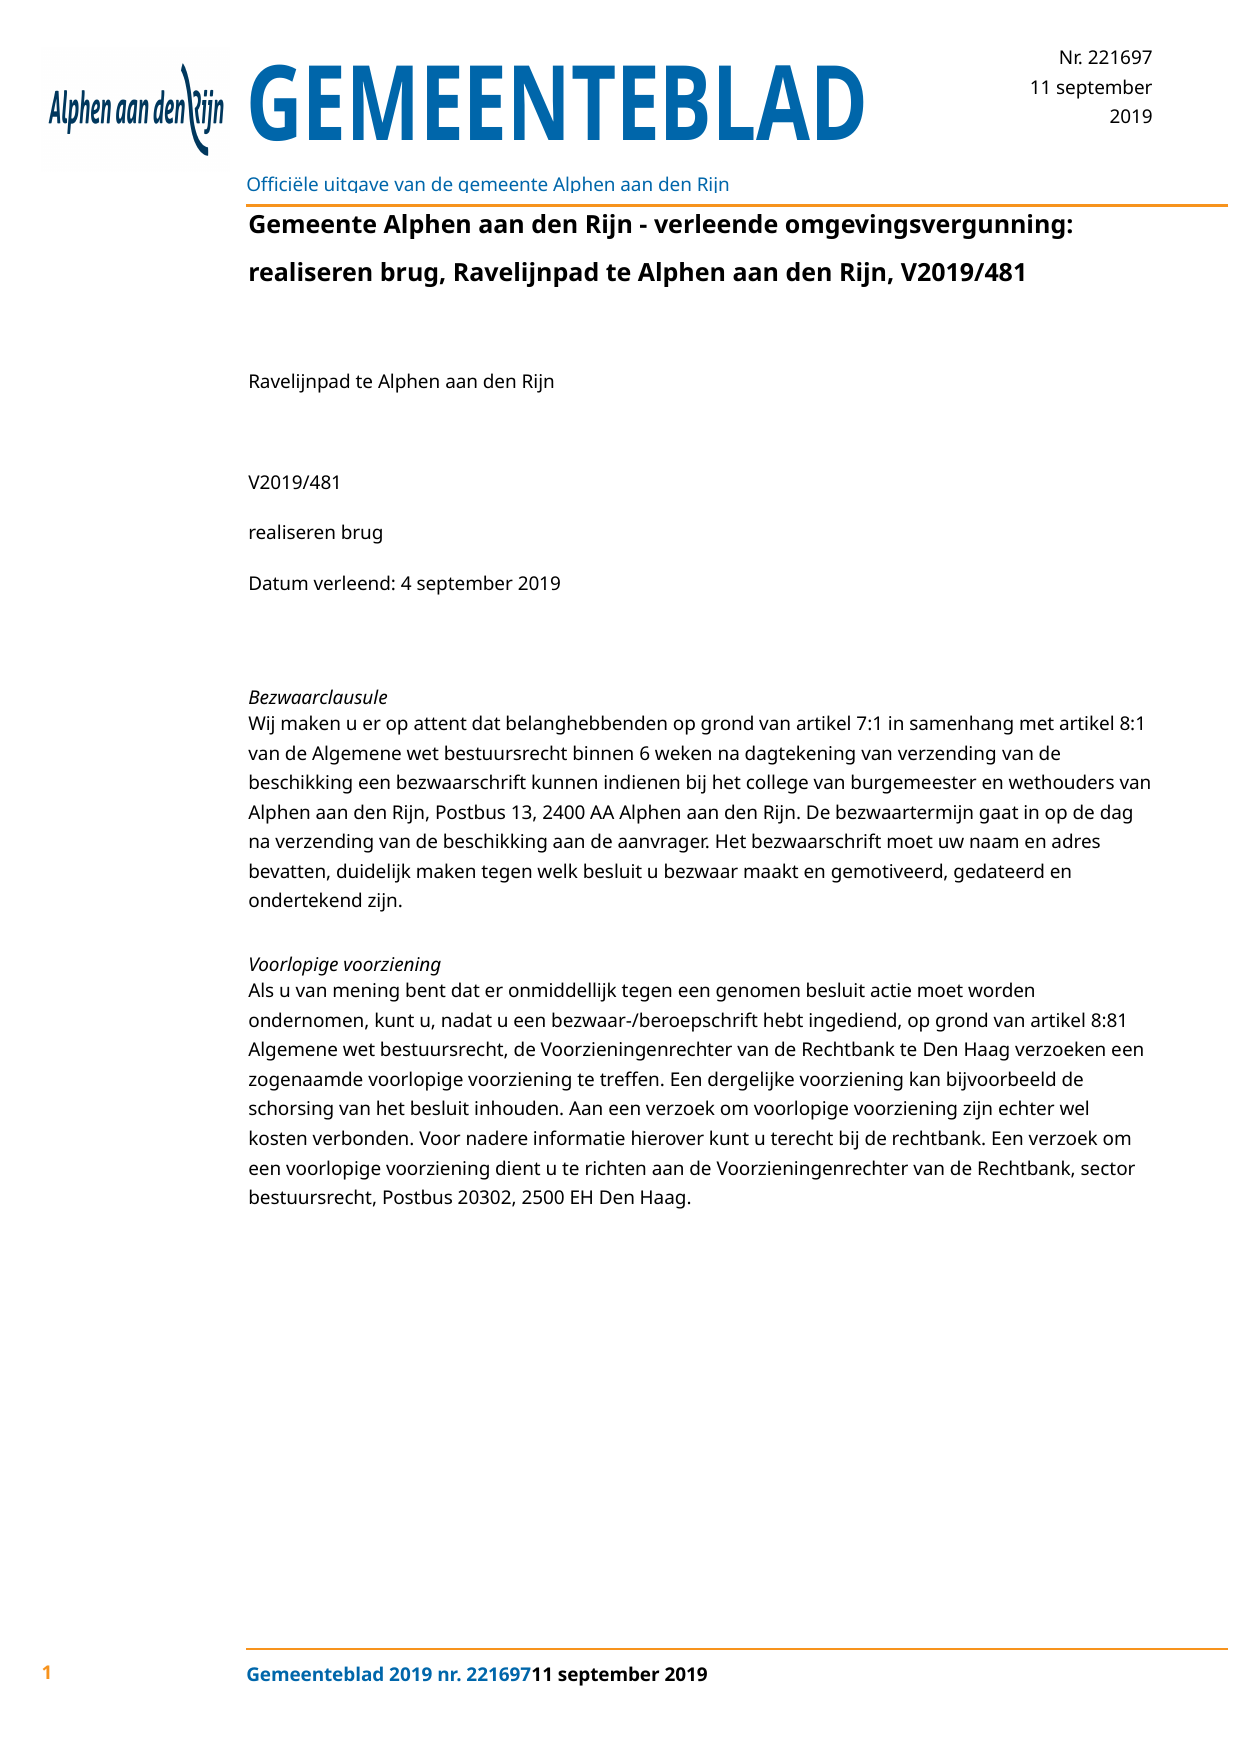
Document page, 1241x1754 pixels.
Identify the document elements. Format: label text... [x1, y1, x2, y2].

picture [41, 47, 231, 172]
text Ravelijnpad te Alphen aan den Rijn [248, 368, 1152, 394]
text Bezwaarclausule [248, 684, 1152, 710]
text realiseren brug [248, 519, 1152, 545]
text Wij maken u er op attent dat belanghebbenden op grond van artikel 7:1 in samenhang met artikel 8:1 van de Algemene wet bestuursrecht binnen 6 weken na dagtekening van verzending van de beschikking een bezwaarschrift kunnen indienen bij het college van burgemeester en wethouders van Alphen aan den Rijn, Postbus 13, 2400 AA Alphen aan den Rijn. De bezwaartermijn gaat in op de dag na verzending van de beschikking aan de aanvrager. Het bezwaarschrift moet uw naam en adres bevatten, duidelijk maken tegen welk besluit u bezwaar maakt en gemotiveerd, gedateerd en ondertekend zijn. [248, 710, 1152, 913]
text Als u van mening bent dat er onmiddellijk tegen een genomen besluit actie moet worden ondernomen, kunt u, nadat u een bezwaar-/beroepschrift hebt ingediend, op grond van artikel 8:81 Algemene wet bestuursrecht, de Voorzieningenrechter van de Rechtbank te Den Haag verzoeken een zogenaamde voorlopige voorziening te treffen. Een dergelijke voorziening kan bijvoorbeeld de schorsing van het besluit inhouden. Aan een verzoek om voorlopige voorziening zijn echter wel kosten verbonden. Voor nadere informatie hierover kunt u terecht bij de rechtbank. Een verzoek om een voorlopige voorziening dient u te richten aan de Voorzieningenrechter van de Rechtbank, sector bestuursrecht, Postbus 20302, 2500 EH Den Haag. [248, 977, 1152, 1210]
text Gemeente Alphen aan den Rijn - verleende omgevingsvergunning: realiseren brug, Ravelijnpad te Alphen aan den Rijn, V2019/481 [248, 207, 1152, 288]
text Datum verleend: 4 september 2019 [248, 570, 1152, 596]
text Voorlopige voorziening [248, 952, 1152, 977]
text V2019/481 [248, 469, 1152, 495]
